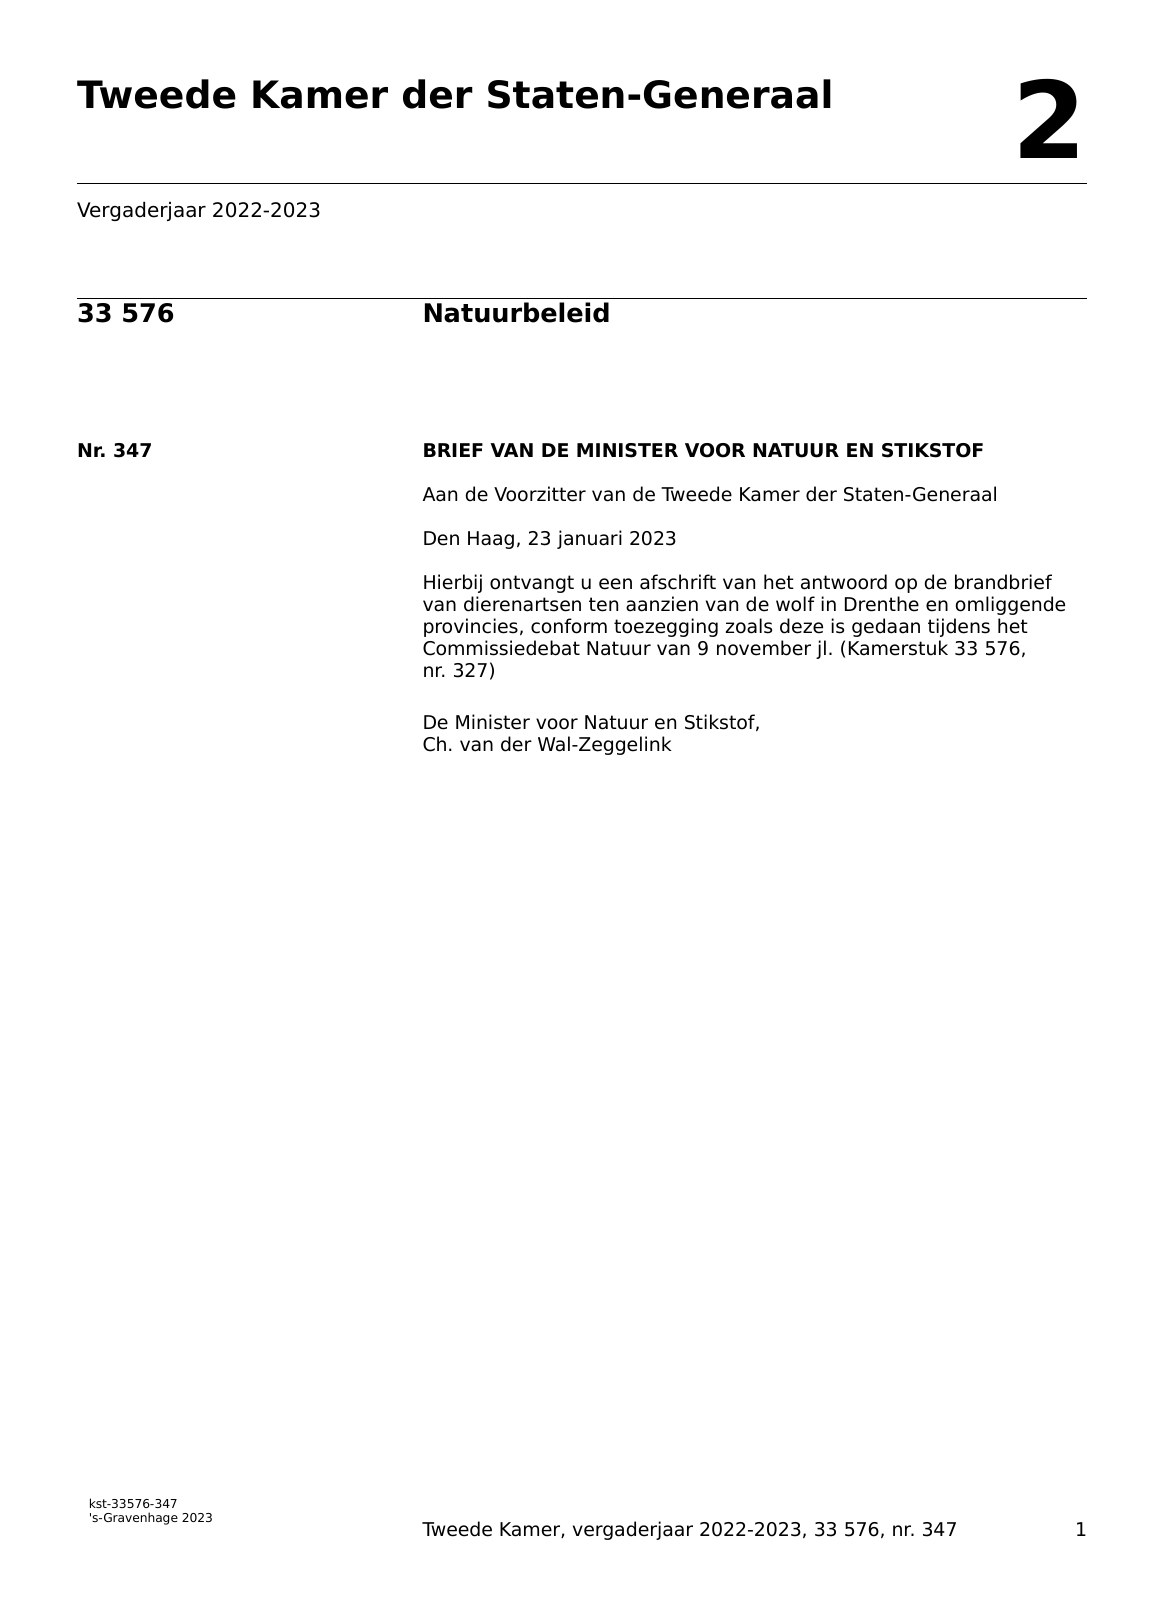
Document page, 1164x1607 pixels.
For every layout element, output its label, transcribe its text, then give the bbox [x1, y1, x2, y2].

subtitle 33 576 Natuurbeleid [77, 299, 1087, 329]
text kst-33576-347 [88, 1497, 323, 1511]
text Den Haag, 23 januari 2023 [422, 528, 1087, 550]
text Aan de Voorzitter van de Tweede Kamer der Staten-Generaal [422, 484, 1087, 506]
table_header 2 [886, 59, 1087, 183]
subtitle Nr. 347 BRIEF VAN DE MINISTER VOOR NATUUR EN STIKSTOF [77, 440, 1087, 462]
table_header Tweede Kamer der Staten-Generaal [77, 59, 886, 183]
text De Minister voor Natuur en Stikstof, Ch. van der Wal-Zeggelink [422, 712, 1087, 756]
text 's-Gravenhage 2023 [88, 1511, 323, 1525]
table_cell Vergaderjaar 2022-2023 [77, 184, 1087, 298]
text Hierbij ontvangt u een afschrift van het antwoord op de brandbrief van dierenartsen ten aanzien van de wolf in Drenthe en omliggende provincies, conform toezegging zoals deze is gedaan tijdens het Commissiedebat Natuur van 9 november jl. (Kamerstuk 33 576, nr. 327) [422, 572, 1087, 682]
